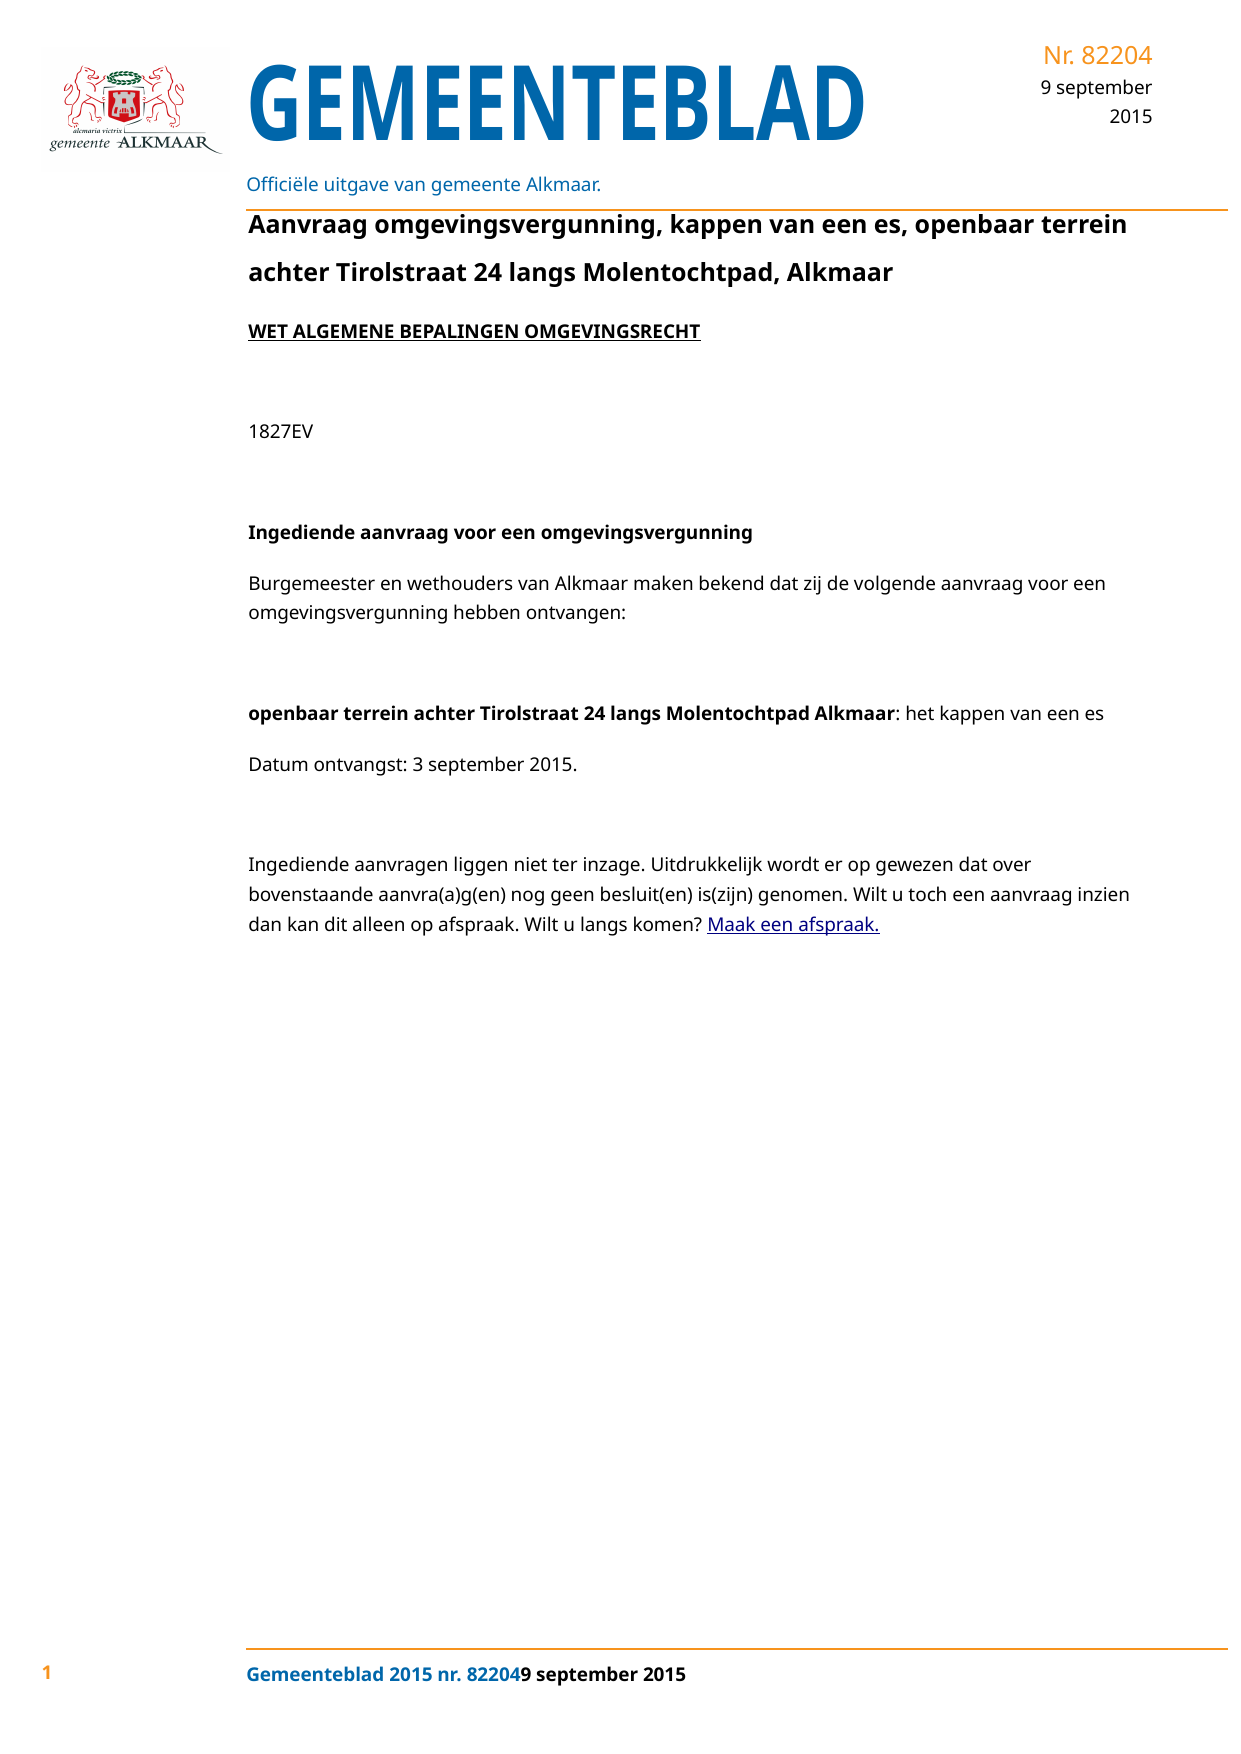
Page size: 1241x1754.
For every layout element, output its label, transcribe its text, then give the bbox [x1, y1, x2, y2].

text Ingediende aanvragen liggen niet ter inzage. Uitdrukkelijk wordt er op gewezen dat over bovenstaande aanvra(a)g(en) nog geen besluit(en) is(zijn) genomen. Wilt u toch een aanvraag inzien dan kan dit alleen op afspraak. Wilt u langs komen? Maak een afspraak. [248, 852, 1152, 937]
text Burgemeester en wethouders van Alkmaar maken bekend dat zij de volgende aanvraag voor een omgevingsvergunning hebben ontvangen: [248, 570, 1152, 625]
text Aanvraag omgevingsvergunning, kappen van een es, openbaar terrein achter Tirolstraat 24 langs Molentochtpad, Alkmaar [248, 211, 1152, 288]
text WET ALGEMENE BEPALINGEN OMGEVINGSRECHT [248, 318, 1152, 344]
text Ingediende aanvraag voor een omgevingsvergunning [248, 519, 1152, 545]
text 1827EV [248, 419, 1152, 444]
text Datum ontvangst: 3 september 2015. [248, 751, 1152, 777]
text openbaar terrein achter Tirolstraat 24 langs Molentochtpad Alkmaar: het kappen van een es [248, 700, 1152, 726]
picture [41, 47, 231, 172]
